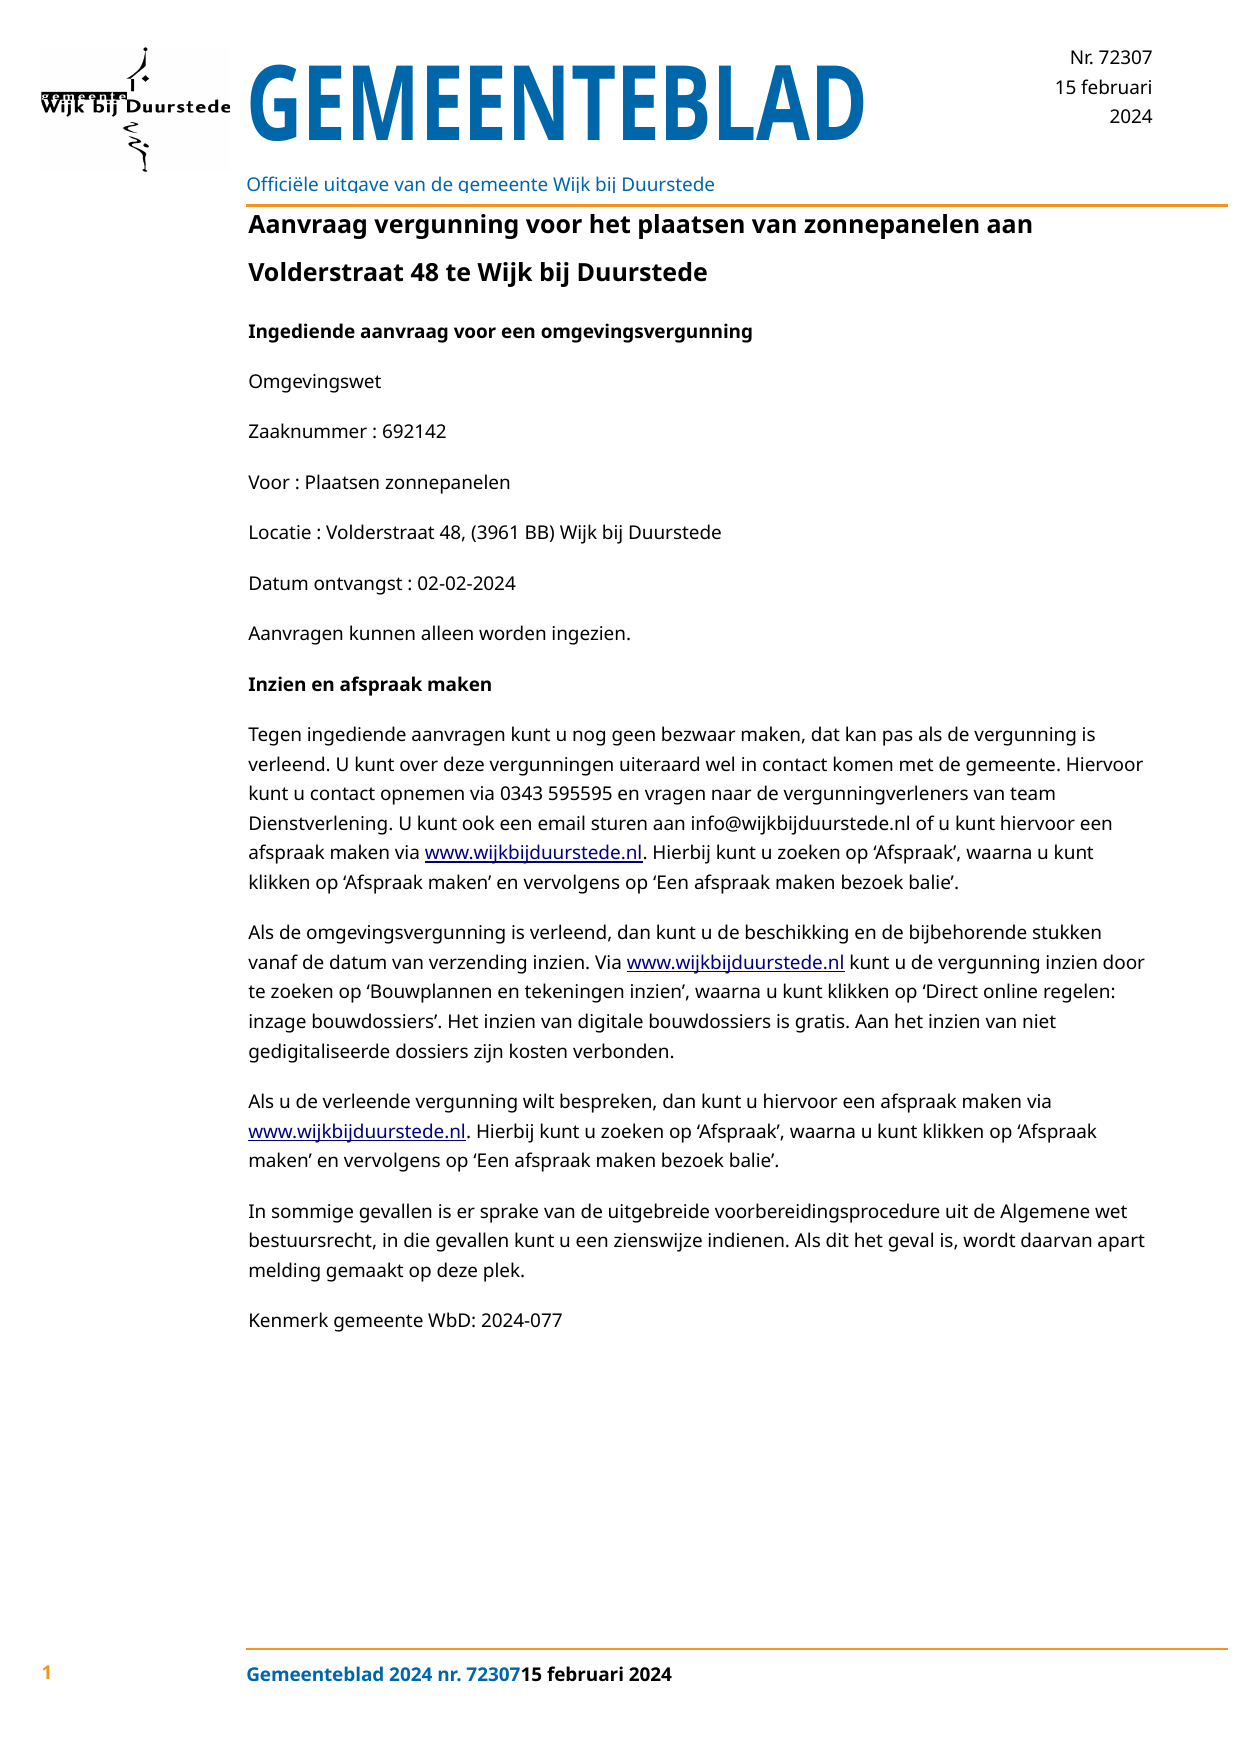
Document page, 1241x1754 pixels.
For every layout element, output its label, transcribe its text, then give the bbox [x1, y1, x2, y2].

text Zaaknummer : 692142 [248, 419, 1152, 444]
picture [41, 47, 231, 172]
text Als de omgevingsvergunning is verleend, dan kunt u de beschikking en de bijbehorende stukken vanaf de datum van verzending inzien. Via www.wijkbijduurstede.nl kunt u de vergunning inzien door te zoeken op ‘Bouwplannen en tekeningen inzien’, waarna u kunt klikken op ‘Direct online regelen: inzage bouwdossiers’. Het inzien van digitale bouwdossiers is gratis. Aan het inzien van niet gedigitaliseerde dossiers zijn kosten verbonden. [248, 919, 1152, 1064]
text Als u de verleende vergunning wilt bespreken, dan kunt u hiervoor een afspraak maken via www.wijkbijduurstede.nl. Hierbij kunt u zoeken op ‘Afspraak’, waarna u kunt klikken op ‘Afspraak maken’ en vervolgens op ‘Een afspraak maken bezoek balie’. [248, 1088, 1152, 1173]
text Ingediende aanvraag voor een omgevingsvergunning [248, 318, 1152, 344]
text Tegen ingediende aanvragen kunt u nog geen bezwaar maken, dat kan pas als de vergunning is verleend. U kunt over deze vergunningen uiteraard wel in contact komen met de gemeente. Hiervoor kunt u contact opnemen via 0343 595595 en vragen naar de vergunningverleners van team Dienstverlening. U kunt ook een email sturen aan info@wijkbijduurstede.nl of u kunt hiervoor een afspraak maken via www.wijkbijduurstede.nl. Hierbij kunt u zoeken op ‘Afspraak’, waarna u kunt klikken op ‘Afspraak maken’ en vervolgens op ‘Een afspraak maken bezoek balie’. [248, 721, 1152, 895]
text Aanvraag vergunning voor het plaatsen van zonnepanelen aan Volderstraat 48 te Wijk bij Duurstede [248, 207, 1152, 288]
text Aanvragen kunnen alleen worden ingezien. [248, 620, 1152, 646]
text Inzien en afspraak maken [248, 671, 1152, 697]
text Voor : Plaatsen zonnepanelen [248, 469, 1152, 495]
text Omgevingswet [248, 368, 1152, 394]
text Locatie : Volderstraat 48, (3961 BB) Wijk bij Duurstede [248, 519, 1152, 545]
text In sommige gevallen is er sprake van de uitgebreide voorbereidingsprocedure uit de Algemene wet bestuursrecht, in die gevallen kunt u een zienswijze indienen. Als dit het geval is, wordt daarvan apart melding gemaakt op deze plek. [248, 1198, 1152, 1283]
text Datum ontvangst : 02-02-2024 [248, 570, 1152, 596]
text Kenmerk gemeente WbD: 2024-077 [248, 1307, 1152, 1333]
